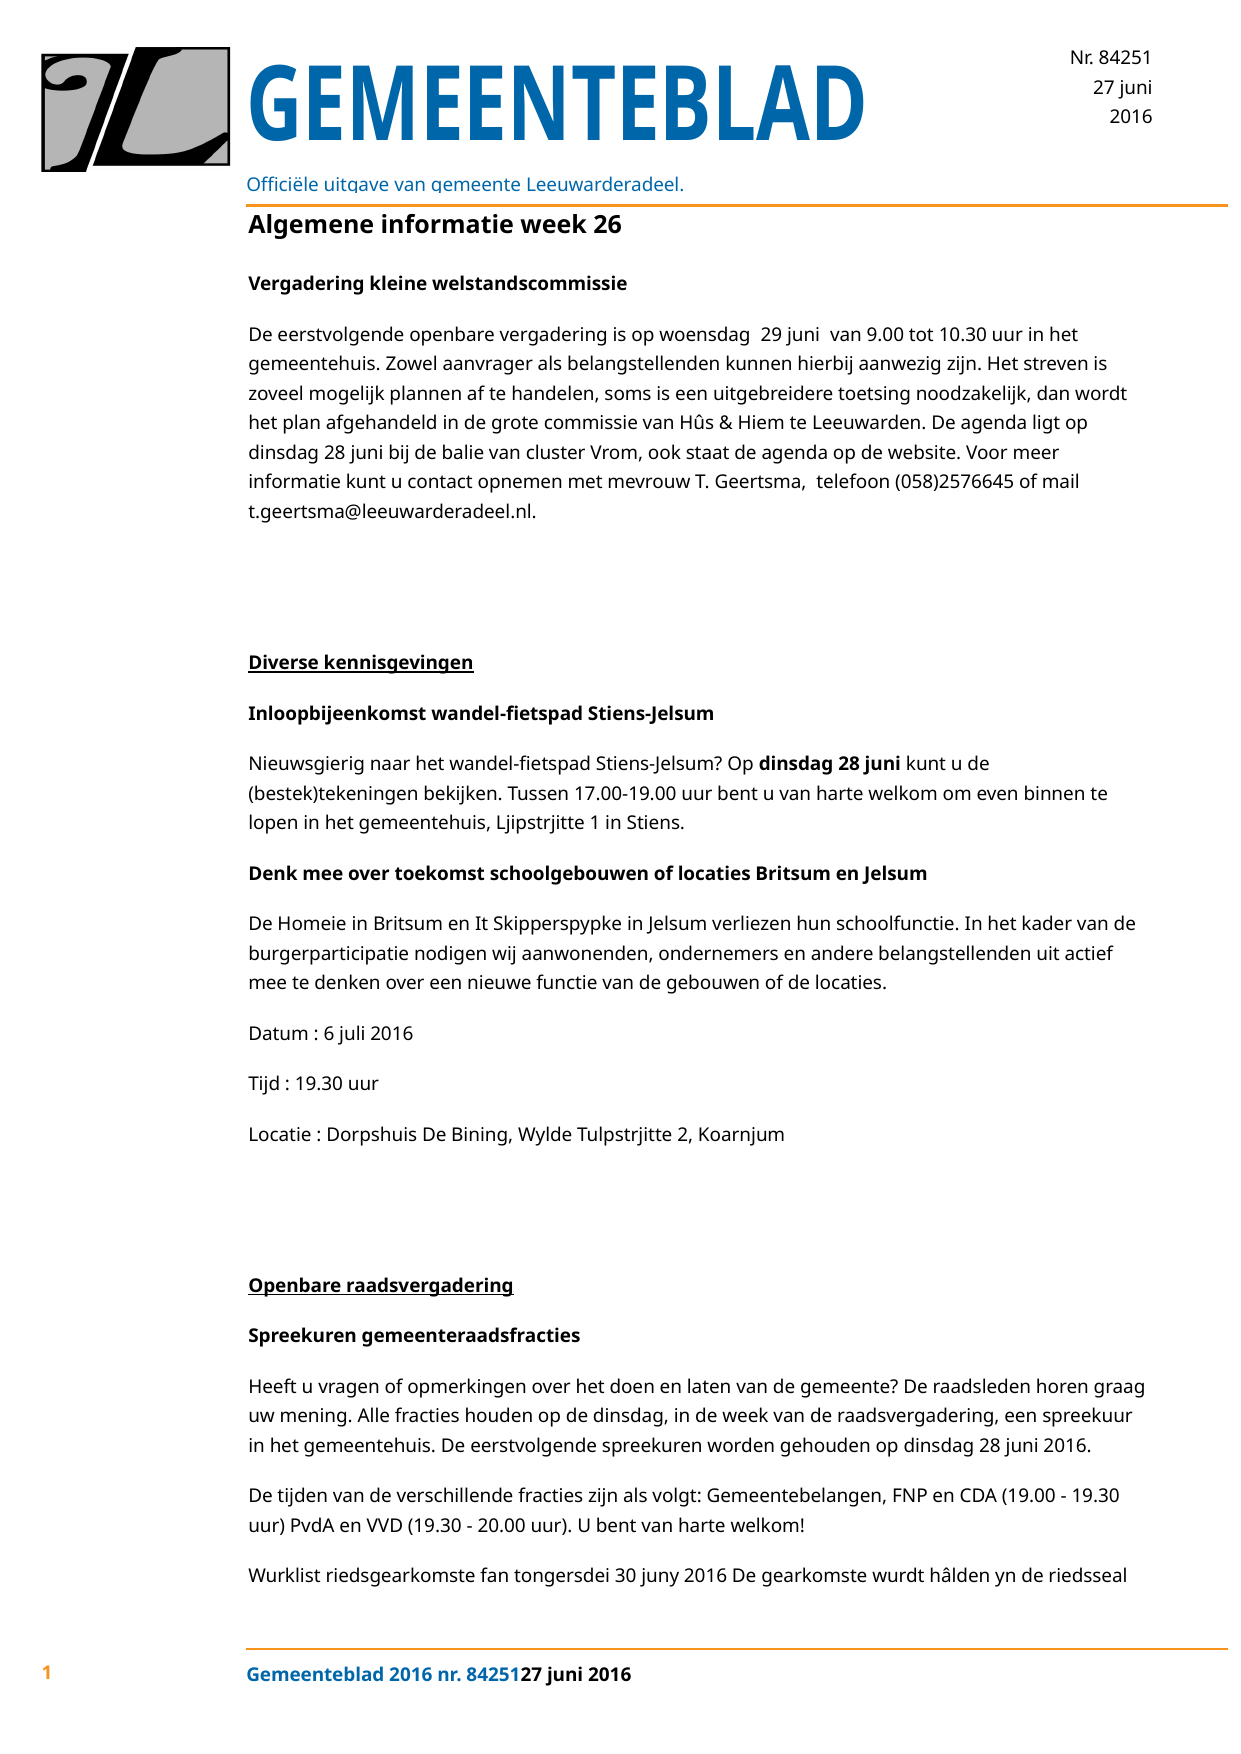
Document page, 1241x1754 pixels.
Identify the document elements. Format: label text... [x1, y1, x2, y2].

text De eerstvolgende openbare vergadering is op woensdag 29 juni van 9.00 tot 10.30 uur in het gemeentehuis. Zowel aanvrager als belangstellenden kunnen hierbij aanwezig zijn. Het streven is zoveel mogelijk plannen af te handelen, soms is een uitgebreidere toetsing noodzakelijk, dan wordt het plan afgehandeld in de grote commissie van Hûs & Hiem te Leeuwarden. De agenda ligt op dinsdag 28 juni bij de balie van cluster Vrom, ook staat de agenda op de website. Voor meer informatie kunt u contact opnemen met mevrouw T. Geertsma, telefoon (058)2576645 of mail t.geertsma@leeuwarderadeel.nl. [248, 321, 1152, 524]
text Spreekuren gemeenteraadsfracties [248, 1322, 1152, 1348]
text Wurklist riedsgearkomste fan tongersdei 30 juny 2016 De gearkomste wurdt hâlden yn de riedsseal [248, 1562, 1152, 1588]
text Heeft u vragen of opmerkingen over het doen en laten van de gemeente? De raadsleden horen graag uw mening. Alle fracties houden op de dinsdag, in de week van de raadsvergadering, een spreekuur in het gemeentehuis. De eerstvolgende spreekuren worden gehouden op dinsdag 28 juni 2016. [248, 1373, 1152, 1458]
text De tijden van de verschillende fracties zijn als volgt: Gemeentebelangen, FNP en CDA (19.00 - 19.30 uur) PvdA en VVD (19.30 - 20.00 uur). U bent van harte welkom! [248, 1482, 1152, 1538]
text Tijd : 19.30 uur [248, 1070, 1152, 1096]
picture [41, 47, 231, 172]
text Locatie : Dorpshuis De Bining, Wylde Tulpstrjitte 2, Koarnjum [248, 1121, 1152, 1146]
text Diverse kennisgevingen [248, 649, 1152, 675]
text Nieuwsgierig naar het wandel-fietspad Stiens-Jelsum? Op dinsdag 28 juni kunt u de (bestek)tekeningen bekijken. Tussen 17.00-19.00 uur bent u van harte welkom om even binnen te lopen in het gemeentehuis, Ljipstrjitte 1 in Stiens. [248, 750, 1152, 835]
text De Homeie in Britsum en It Skipperspypke in Jelsum verliezen hun schoolfunctie. In het kader van de burgerparticipatie nodigen wij aanwonenden, ondernemers en andere belangstellenden uit actief mee te denken over een nieuwe functie van de gebouwen of de locaties. [248, 910, 1152, 995]
text Datum : 6 juli 2016 [248, 1020, 1152, 1046]
text Vergadering kleine welstandscommissie [248, 270, 1152, 296]
text Denk mee over toekomst schoolgebouwen of locaties Britsum en Jelsum [248, 860, 1152, 886]
text Algemene informatie week 26 [248, 207, 1152, 241]
text Inloopbijeenkomst wandel-fietspad Stiens-Jelsum [248, 700, 1152, 726]
text Openbare raadsvergadering [248, 1272, 1152, 1298]
